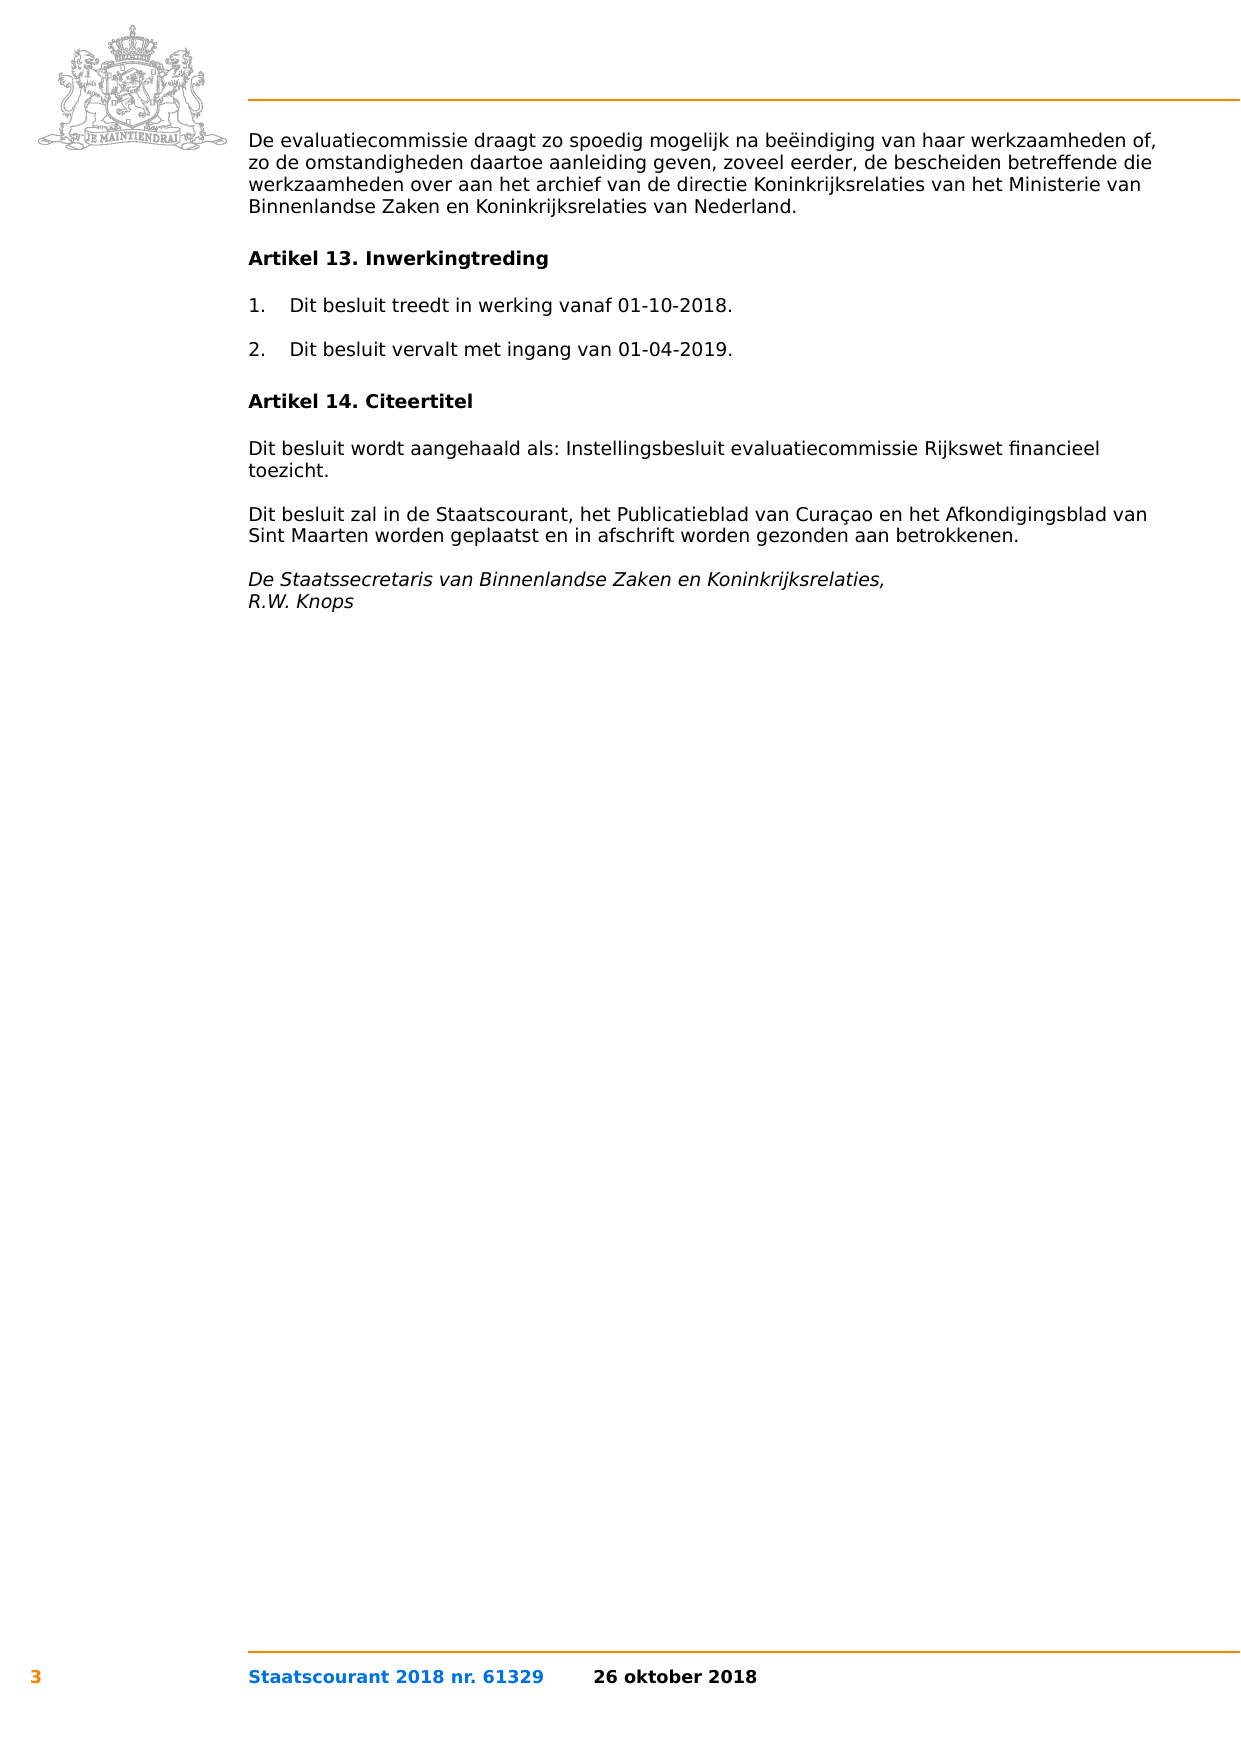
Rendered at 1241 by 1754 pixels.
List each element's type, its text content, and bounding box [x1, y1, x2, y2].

picture [38, 25, 227, 150]
text De Staatssecretaris van Binnenlandse Zaken en Koninkrijksrelaties, R.W. Knops [248, 569, 1163, 613]
subtitle Artikel 13. Inwerkingtreding [248, 248, 1163, 270]
text 1. Dit besluit treedt in werking vanaf 01-10-2018. [248, 295, 1163, 317]
text Dit besluit wordt aangehaald als: Instellingsbesluit evaluatiecommissie Rijkswet financieel toezicht. [248, 438, 1163, 482]
subtitle Artikel 14. Citeertitel [248, 391, 1163, 413]
text De evaluatiecommissie draagt zo spoedig mogelijk na beëindiging van haar werkzaamheden of, zo de omstandigheden daartoe aanleiding geven, zoveel eerder, de bescheiden betreffende die werkzaamheden over aan het archief van de directie Koninkrijksrelaties van het Ministerie van Binnenlandse Zaken en Koninkrijksrelaties van Nederland. [248, 130, 1163, 218]
text Dit besluit zal in de Staatscourant, het Publicatieblad van Curaçao en het Afkondigingsblad van Sint Maarten worden geplaatst en in afschrift worden gezonden aan betrokkenen. [248, 503, 1163, 547]
text 2. Dit besluit vervalt met ingang van 01-04-2019. [248, 339, 1163, 361]
